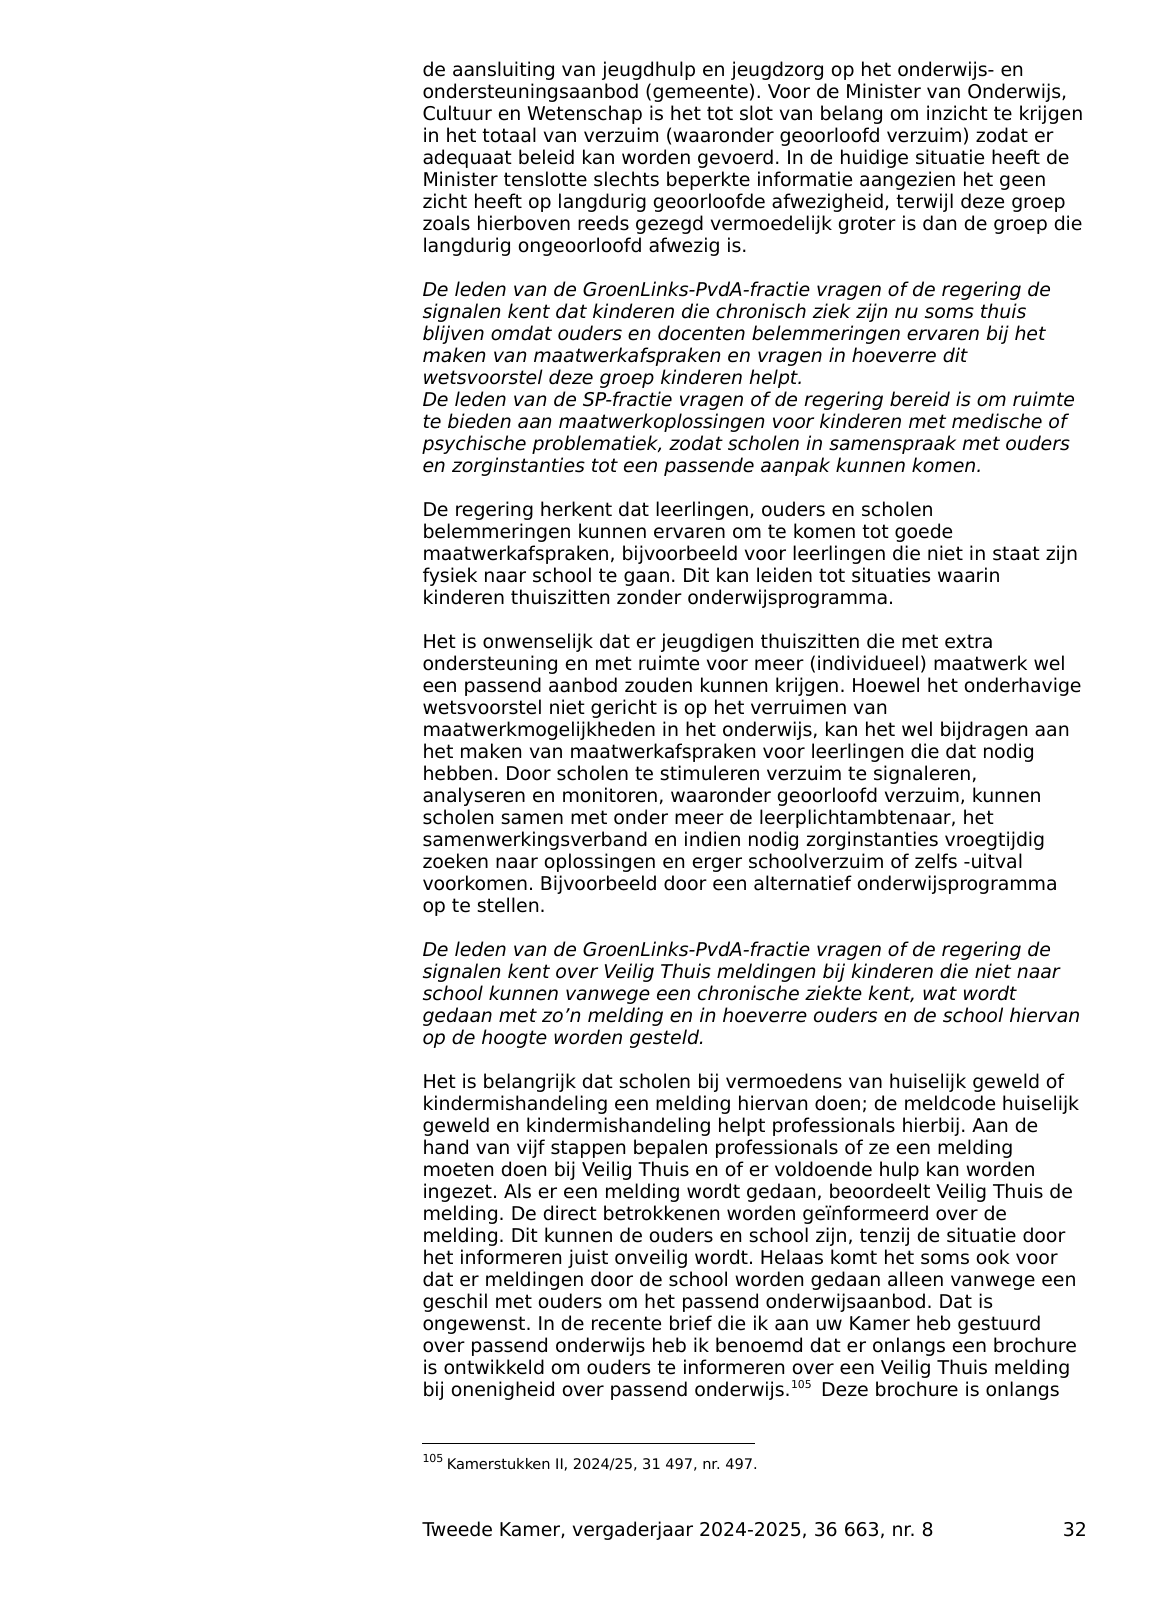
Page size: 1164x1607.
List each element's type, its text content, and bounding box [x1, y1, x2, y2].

text Het is onwenselijk dat er jeugdigen thuiszitten die met extra ondersteuning en met ruimte voor meer (individueel) maatwerk wel een passend aanbod zouden kunnen krijgen. Hoewel het onderhavige wetsvoorstel niet gericht is op het verruimen van maatwerkmogelijkheden in het onderwijs, kan het wel bijdragen aan het maken van maatwerkafspraken voor leerlingen die dat nodig hebben. Door scholen te stimuleren verzuim te signaleren, analyseren en monitoren, waaronder geoorloofd verzuim, kunnen scholen samen met onder meer de leerplichtambtenaar, het samenwerkingsverband en indien nodig zorginstanties vroegtijdig zoeken naar oplossingen en erger schoolverzuim of zelfs -uitval voorkomen. Bijvoorbeeld door een alternatief onderwijsprogramma op te stellen. [422, 631, 1087, 917]
text De leden van de SP-fractie vragen of de regering bereid is om ruimte te bieden aan maatwerkoplossingen voor kinderen met medische of psychische problematiek, zodat scholen in samenspraak met ouders en zorginstanties tot een passende aanpak kunnen komen. [422, 389, 1087, 477]
text de aansluiting van jeugdhulp en jeugdzorg op het onderwijs- en ondersteuningsaanbod (gemeente). Voor de Minister van Onderwijs, Cultuur en Wetenschap is het tot slot van belang om inzicht te krijgen in het totaal van verzuim (waaronder geoorloofd verzuim) zodat er adequaat beleid kan worden gevoerd. In de huidige situatie heeft de Minister tenslotte slechts beperkte informatie aangezien het geen zicht heeft op langdurig geoorloofde afwezigheid, terwijl deze groep zoals hierboven reeds gezegd vermoedelijk groter is dan de groep die langdurig ongeoorloofd afwezig is. [422, 59, 1087, 257]
text De regering herkent dat leerlingen, ouders en scholen belemmeringen kunnen ervaren om te komen tot goede maatwerkafspraken, bijvoorbeeld voor leerlingen die niet in staat zijn fysiek naar school te gaan. Dit kan leiden tot situaties waarin kinderen thuiszitten zonder onderwijsprogramma. [422, 499, 1087, 609]
text Het is belangrijk dat scholen bij vermoedens van huiselijk geweld of kindermishandeling een melding hiervan doen; de meldcode huiselijk geweld en kindermishandeling helpt professionals hierbij. Aan de hand van vijf stappen bepalen professionals of ze een melding moeten doen bij Veilig Thuis en of er voldoende hulp kan worden ingezet. Als er een melding wordt gedaan, beoordeelt Veilig Thuis de melding. De direct betrokkenen worden geïnformeerd over de melding. Dit kunnen de ouders en school zijn, tenzij de situatie door het informeren juist onveilig wordt. Helaas komt het soms ook voor dat er meldingen door de school worden gedaan alleen vanwege een geschil met ouders om het passend onderwijsaanbod. Dat is ongewenst. In de recente brief die ik aan uw Kamer heb gestuurd over passend onderwijs heb ik benoemd dat er onlangs een brochure is ontwikkeld om ouders te informeren over een Veilig Thuis melding bij onenigheid over passend onderwijs. Deze brochure is onlangs [422, 1071, 1087, 1401]
text De leden van de GroenLinks-PvdA-fractie vragen of de regering de signalen kent dat kinderen die chronisch ziek zijn nu soms thuis blijven omdat ouders en docenten belemmeringen ervaren bij het maken van maatwerkafspraken en vragen in hoeverre dit wetsvoorstel deze groep kinderen helpt. [422, 279, 1087, 389]
text De leden van de GroenLinks-PvdA-fractie vragen of de regering de signalen kent over Veilig Thuis meldingen bij kinderen die niet naar school kunnen vanwege een chronische ziekte kent, wat wordt gedaan met zo’n melding en in hoeverre ouders en de school hiervan op de hoogte worden gesteld. [422, 939, 1087, 1049]
text Kamerstukken II, 2024/25, 31 497, nr. 497. [422, 1452, 1087, 1474]
